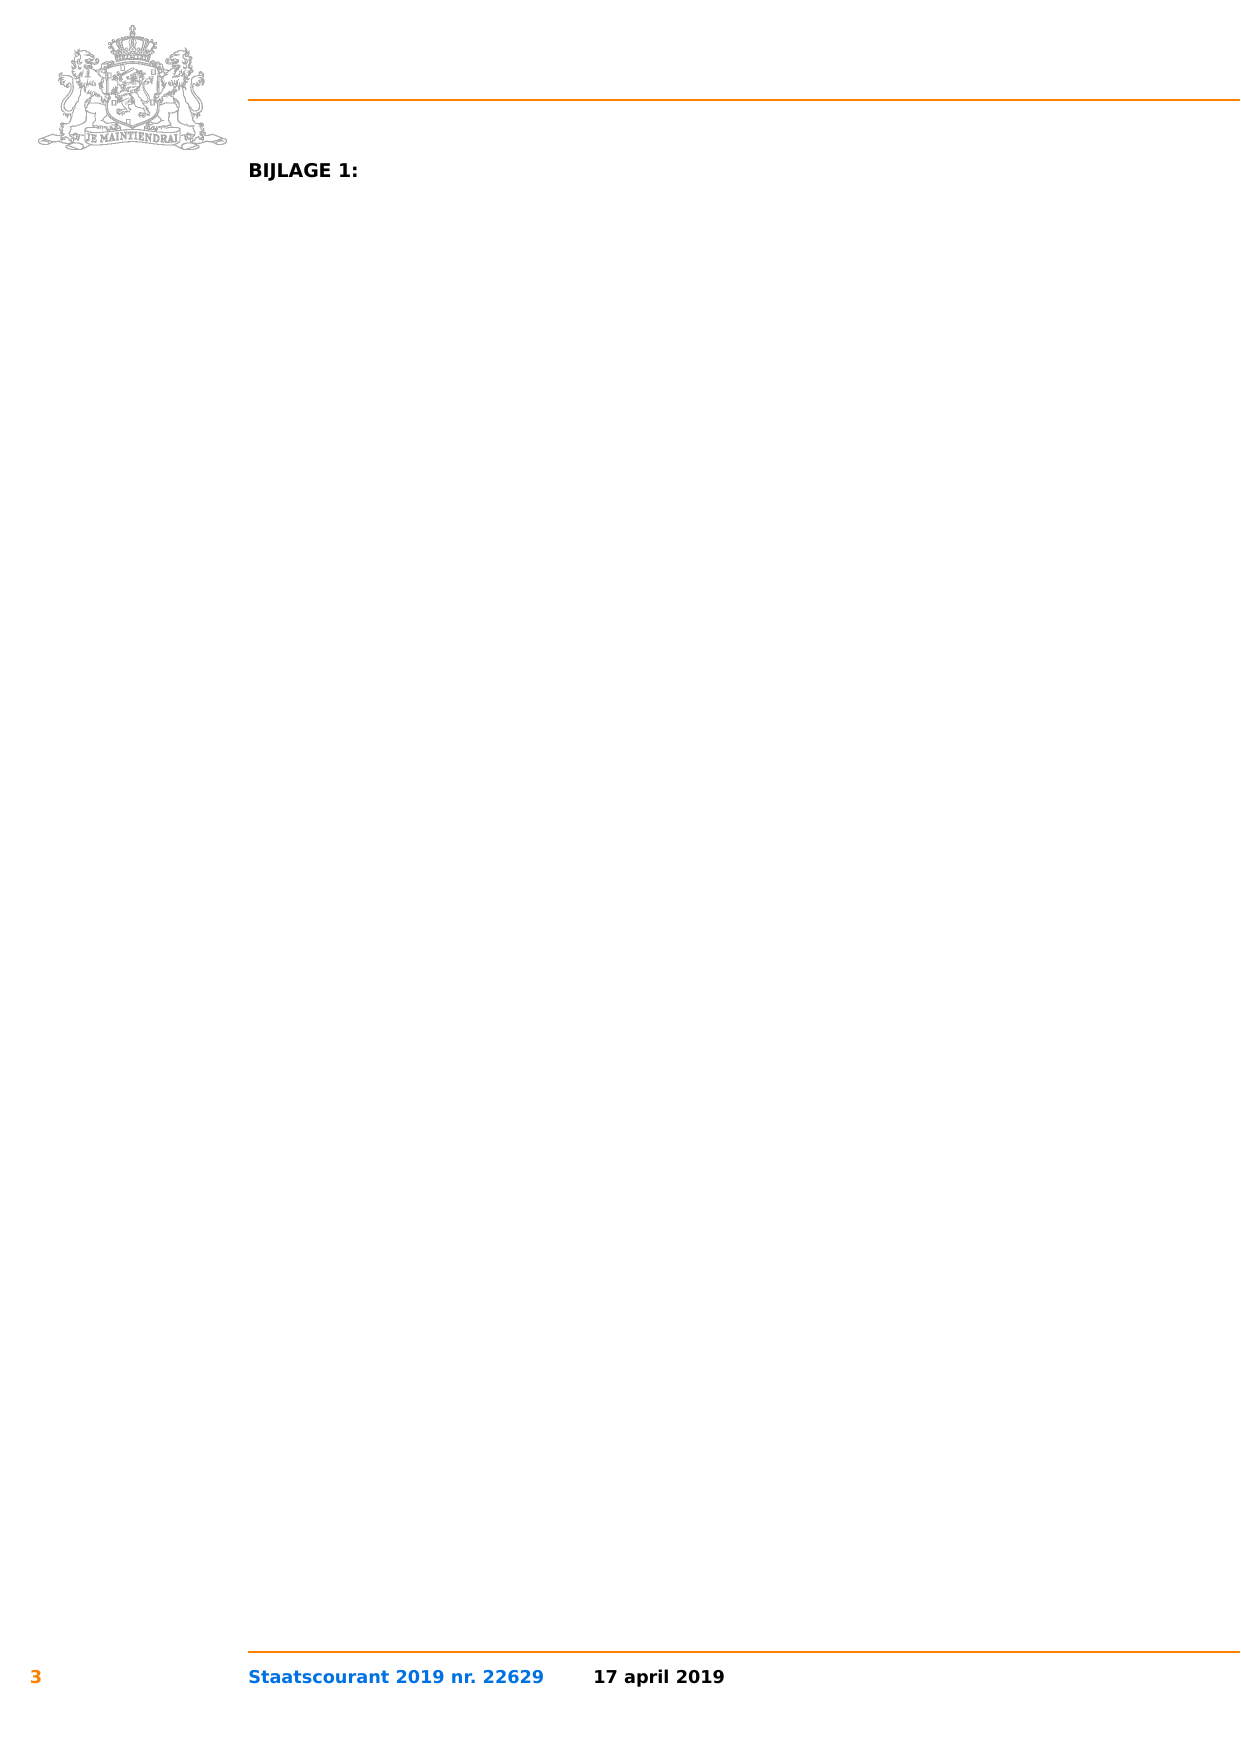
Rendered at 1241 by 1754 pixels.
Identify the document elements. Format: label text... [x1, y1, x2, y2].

subtitle BIJLAGE 1: [248, 160, 1163, 182]
picture [38, 25, 227, 150]
